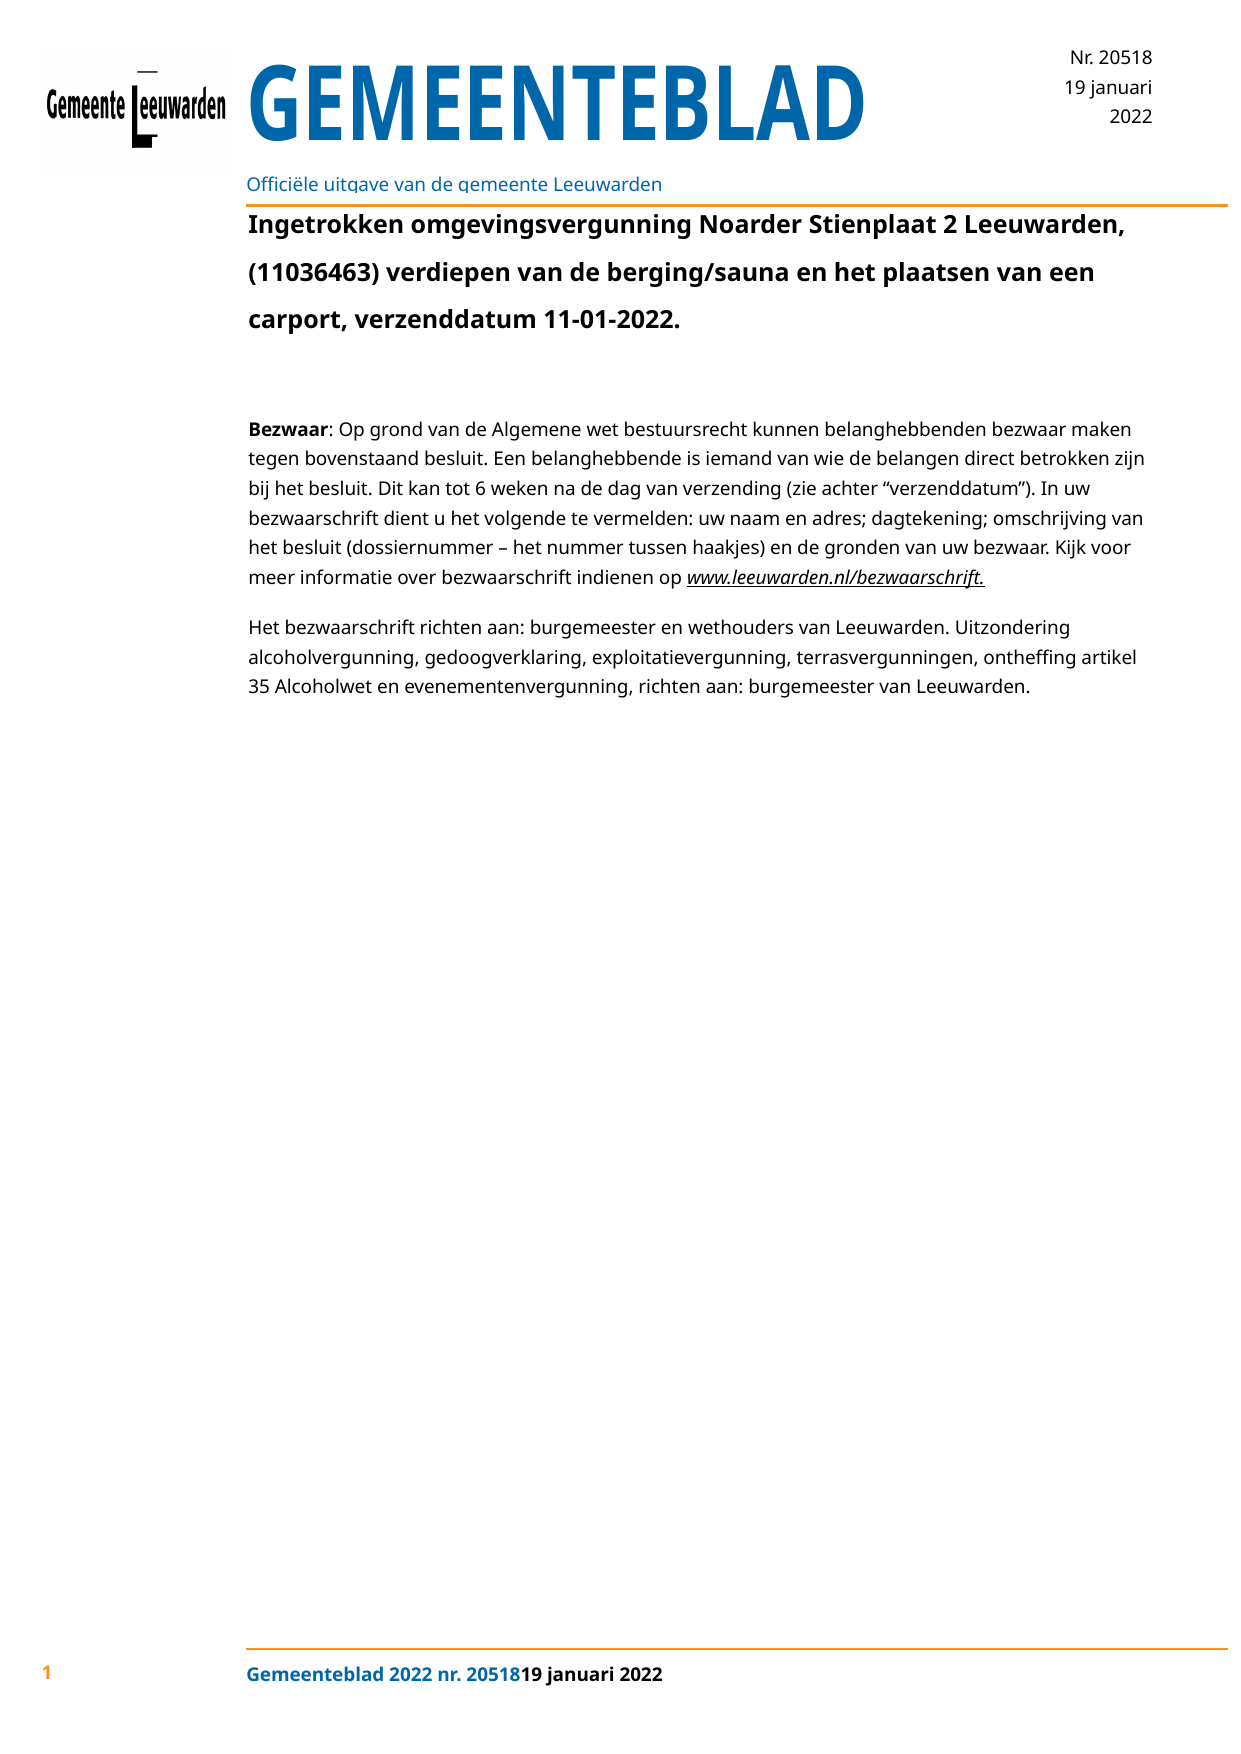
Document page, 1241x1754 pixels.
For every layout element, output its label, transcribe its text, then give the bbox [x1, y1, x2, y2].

text Bezwaar: Op grond van de Algemene wet bestuursrecht kunnen belanghebbenden bezwaar maken tegen bovenstaand besluit. Een belanghebbende is iemand van wie de belangen direct betrokken zijn bij het besluit. Dit kan tot 6 weken na de dag van verzending (zie achter “verzenddatum”). In uw bezwaarschrift dient u het volgende te vermelden: uw naam en adres; dagtekening; omschrijving van het besluit (dossiernummer – het nummer tussen haakjes) en de gronden van uw bezwaar. Kijk voor meer informatie over bezwaarschrift indienen op www.leeuwarden.nl/bezwaarschrift. [248, 416, 1152, 589]
text Het bezwaarschrift richten aan: burgemeester en wethouders van Leeuwarden. Uitzondering alcoholvergunning, gedoogverklaring, exploitatievergunning, terrasvergunningen, ontheffing artikel 35 Alcoholwet en evenementenvergunning, richten aan: burgemeester van Leeuwarden. [248, 614, 1152, 699]
text Ingetrokken omgevingsvergunning Noarder Stienplaat 2 Leeuwarden, (11036463) verdiepen van de berging/sauna en het plaatsen van een carport, verzenddatum 11-01-2022. [248, 207, 1152, 336]
picture [41, 47, 231, 172]
